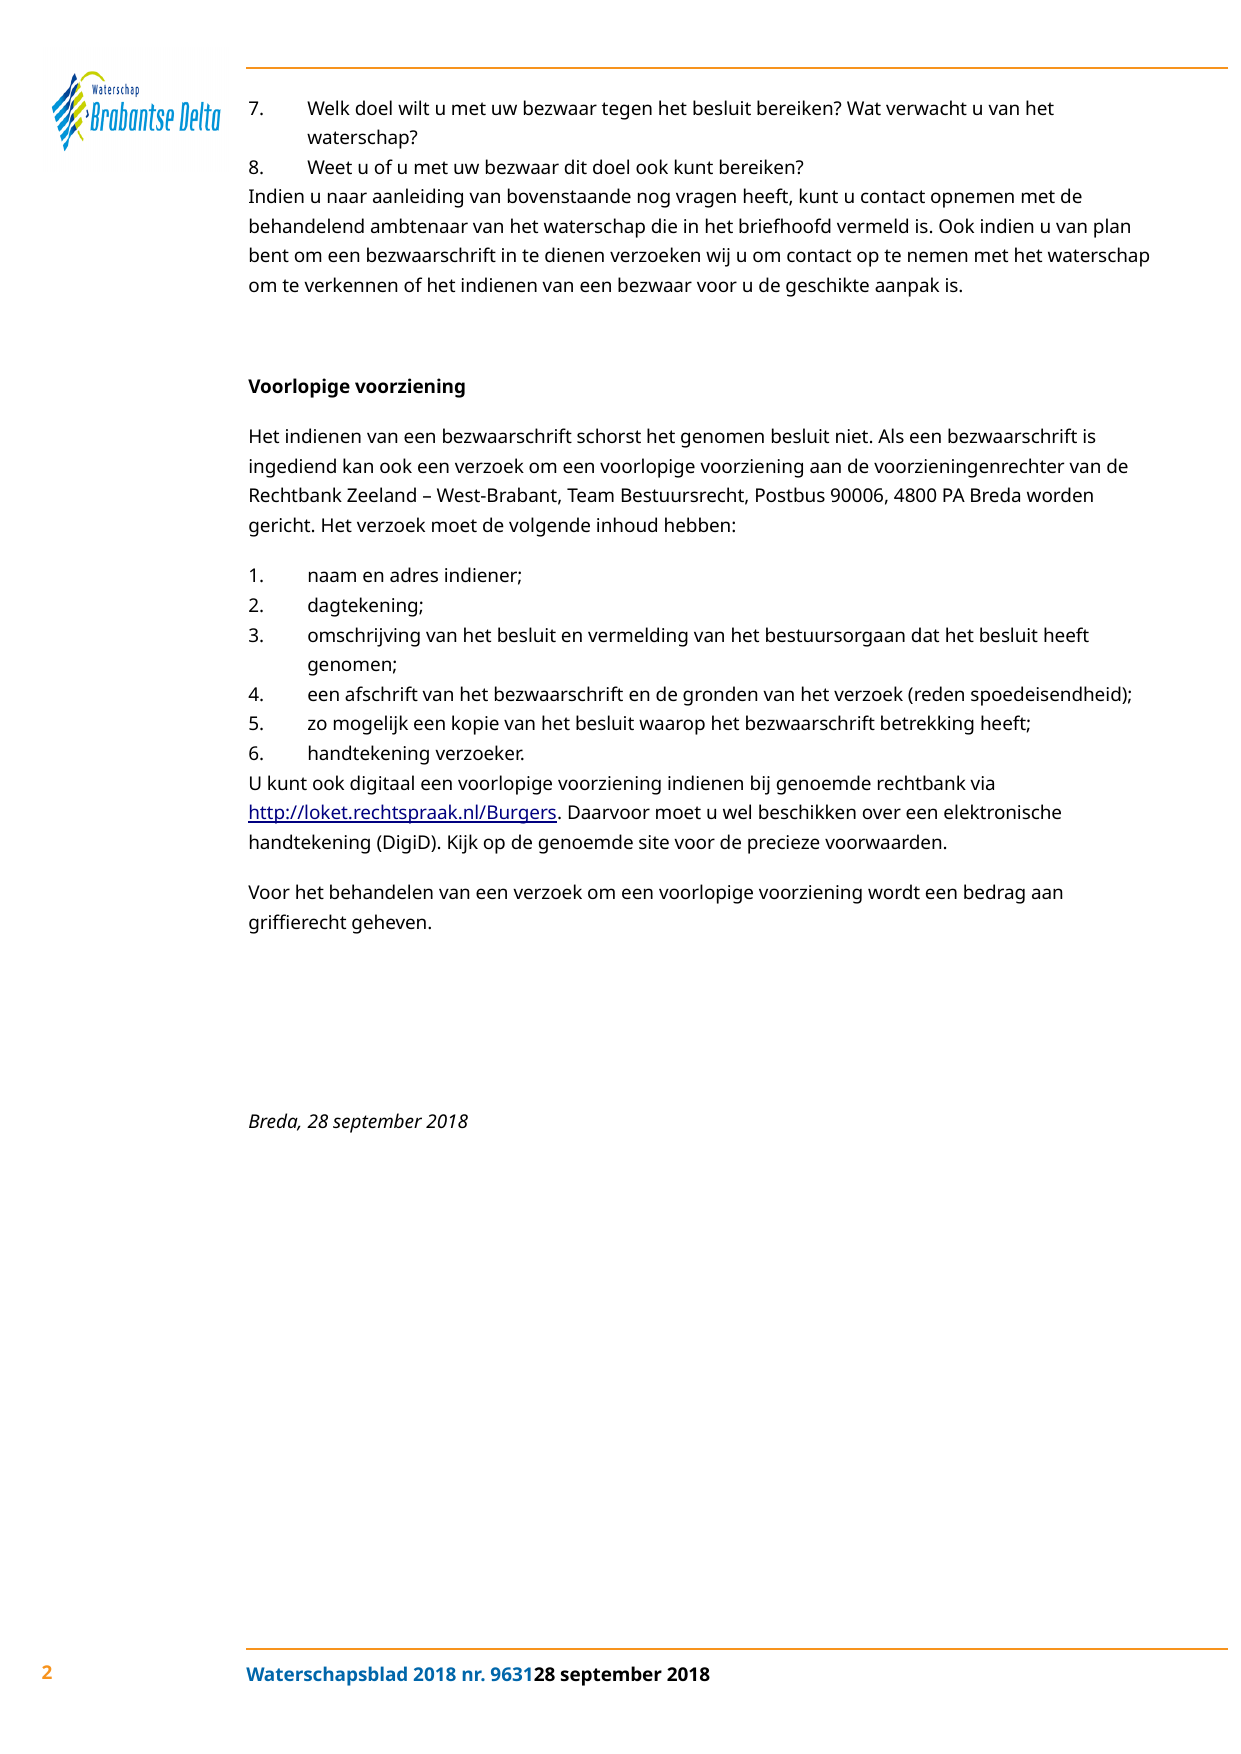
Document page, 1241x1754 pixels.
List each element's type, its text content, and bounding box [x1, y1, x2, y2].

list naam en adres indiener; [248, 563, 1152, 588]
text Het indienen van een bezwaarschrift schorst het genomen besluit niet. Als een bezwaarschrift is ingediend kan ook een verzoek om een voorlopige voorziening aan de voorzieningenrechter van de Rechtbank Zeeland – West-Brabant, Team Bestuursrecht, Postbus 90006, 4800 PA Breda worden gericht. Het verzoek moet de volgende inhoud hebben: [248, 423, 1152, 538]
text U kunt ook digitaal een voorlopige voorziening indienen bij genoemde rechtbank via http://loket.rechtspraak.nl/Burgers. Daarvoor moet u wel beschikken over een elektronische handtekening (DigiD). Kijk op de genoemde site voor de precieze voorwaarden. [248, 770, 1152, 855]
list Weet u of u met uw bezwaar dit doel ook kunt bereiken? [248, 154, 1152, 180]
list handtekening verzoeker. [248, 740, 1152, 766]
list omschrijving van het besluit en vermelding van het bestuursorgaan dat het besluit heeft genomen; [248, 622, 1152, 677]
text Breda, 28 september 2018 [248, 1108, 1152, 1134]
list een afschrift van het bezwaarschrift en de gronden van het verzoek (reden spoedeisendheid); [248, 681, 1152, 707]
picture [41, 47, 231, 172]
list dagtekening; [248, 592, 1152, 618]
text Indien u naar aanleiding van bovenstaande nog vragen heeft, kunt u contact opnemen met de behandelend ambtenaar van het waterschap die in het briefhoofd vermeld is. Ook indien u van plan bent om een bezwaarschrift in te dienen verzoeken wij u om contact op te nemen met het waterschap om te verkennen of het indienen van een bezwaar voor u de geschikte aanpak is. [248, 183, 1152, 298]
text Voorlopige voorziening [248, 373, 1152, 399]
text Voor het behandelen van een verzoek om een voorlopige voorziening wordt een bedrag aan griffierecht geheven. [248, 879, 1152, 935]
list zo mogelijk een kopie van het besluit waarop het bezwaarschrift betrekking heeft; [248, 711, 1152, 736]
list Welk doel wilt u met uw bezwaar tegen het besluit bereiken? Wat verwacht u van het waterschap? [248, 95, 1152, 150]
